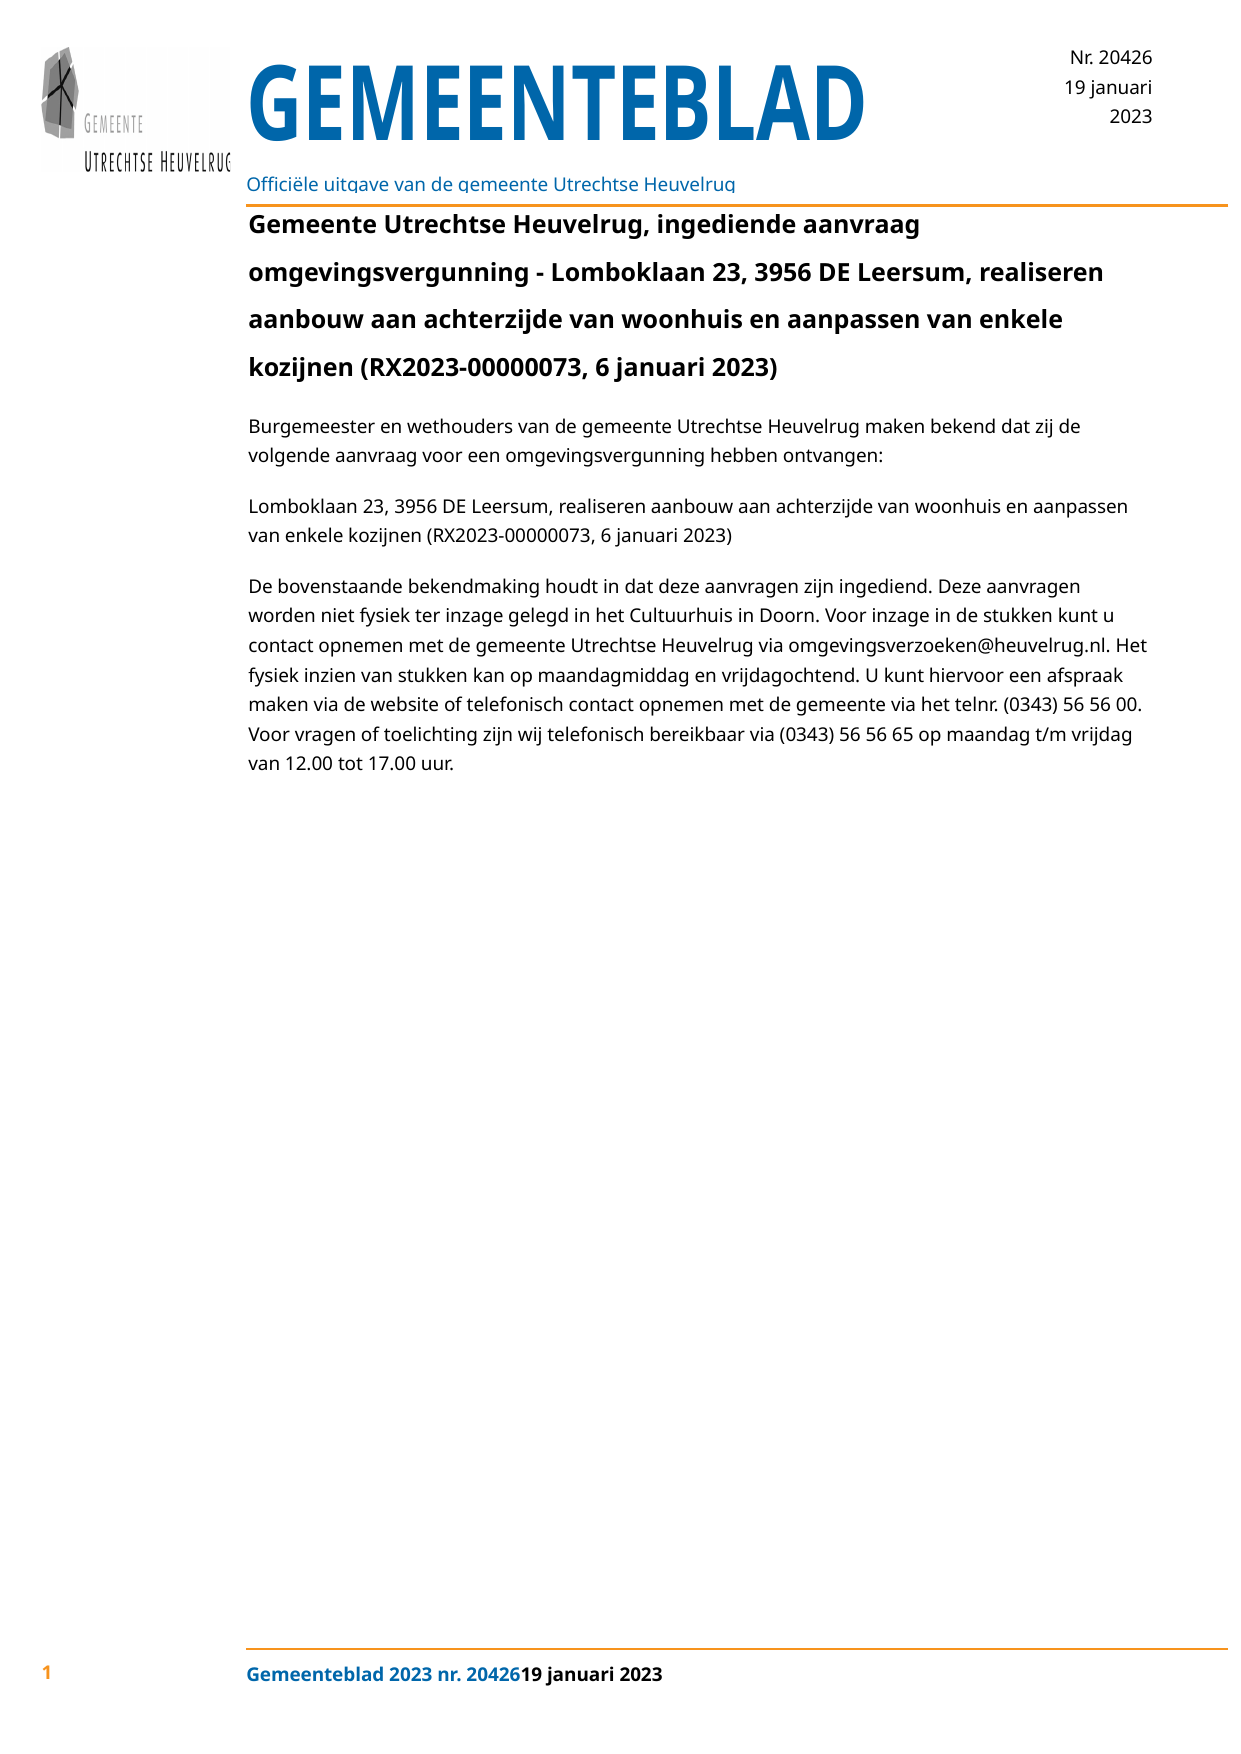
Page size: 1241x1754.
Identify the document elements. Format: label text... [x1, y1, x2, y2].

text De bovenstaande bekendmaking houdt in dat deze aanvragen zijn ingediend. Deze aanvragen worden niet fysiek ter inzage gelegd in het Cultuurhuis in Doorn. Voor inzage in de stukken kunt u contact opnemen met de gemeente Utrechtse Heuvelrug via omgevingsverzoeken@heuvelrug.nl. Het fysiek inzien van stukken kan op maandagmiddag en vrijdagochtend. U kunt hiervoor een afspraak maken via de website of telefonisch contact opnemen met de gemeente via het telnr. (0343) 56 56 00. Voor vragen of toelichting zijn wij telefonisch bereikbaar via (0343) 56 56 65 op maandag t/m vrijdag van 12.00 tot 17.00 uur. [248, 573, 1152, 776]
text Lomboklaan 23, 3956 DE Leersum, realiseren aanbouw aan achterzijde van woonhuis en aanpassen van enkele kozijnen (RX2023-00000073, 6 januari 2023) [248, 493, 1152, 548]
picture [41, 47, 231, 172]
text Burgemeester en wethouders van de gemeente Utrechtse Heuvelrug maken bekend dat zij de volgende aanvraag voor een omgevingsvergunning hebben ontvangen: [248, 413, 1152, 468]
text Gemeente Utrechtse Heuvelrug, ingediende aanvraag omgevingsvergunning - Lomboklaan 23, 3956 DE Leersum, realiseren aanbouw aan achterzijde van woonhuis en aanpassen van enkele kozijnen (RX2023-00000073, 6 januari 2023) [248, 207, 1152, 384]
